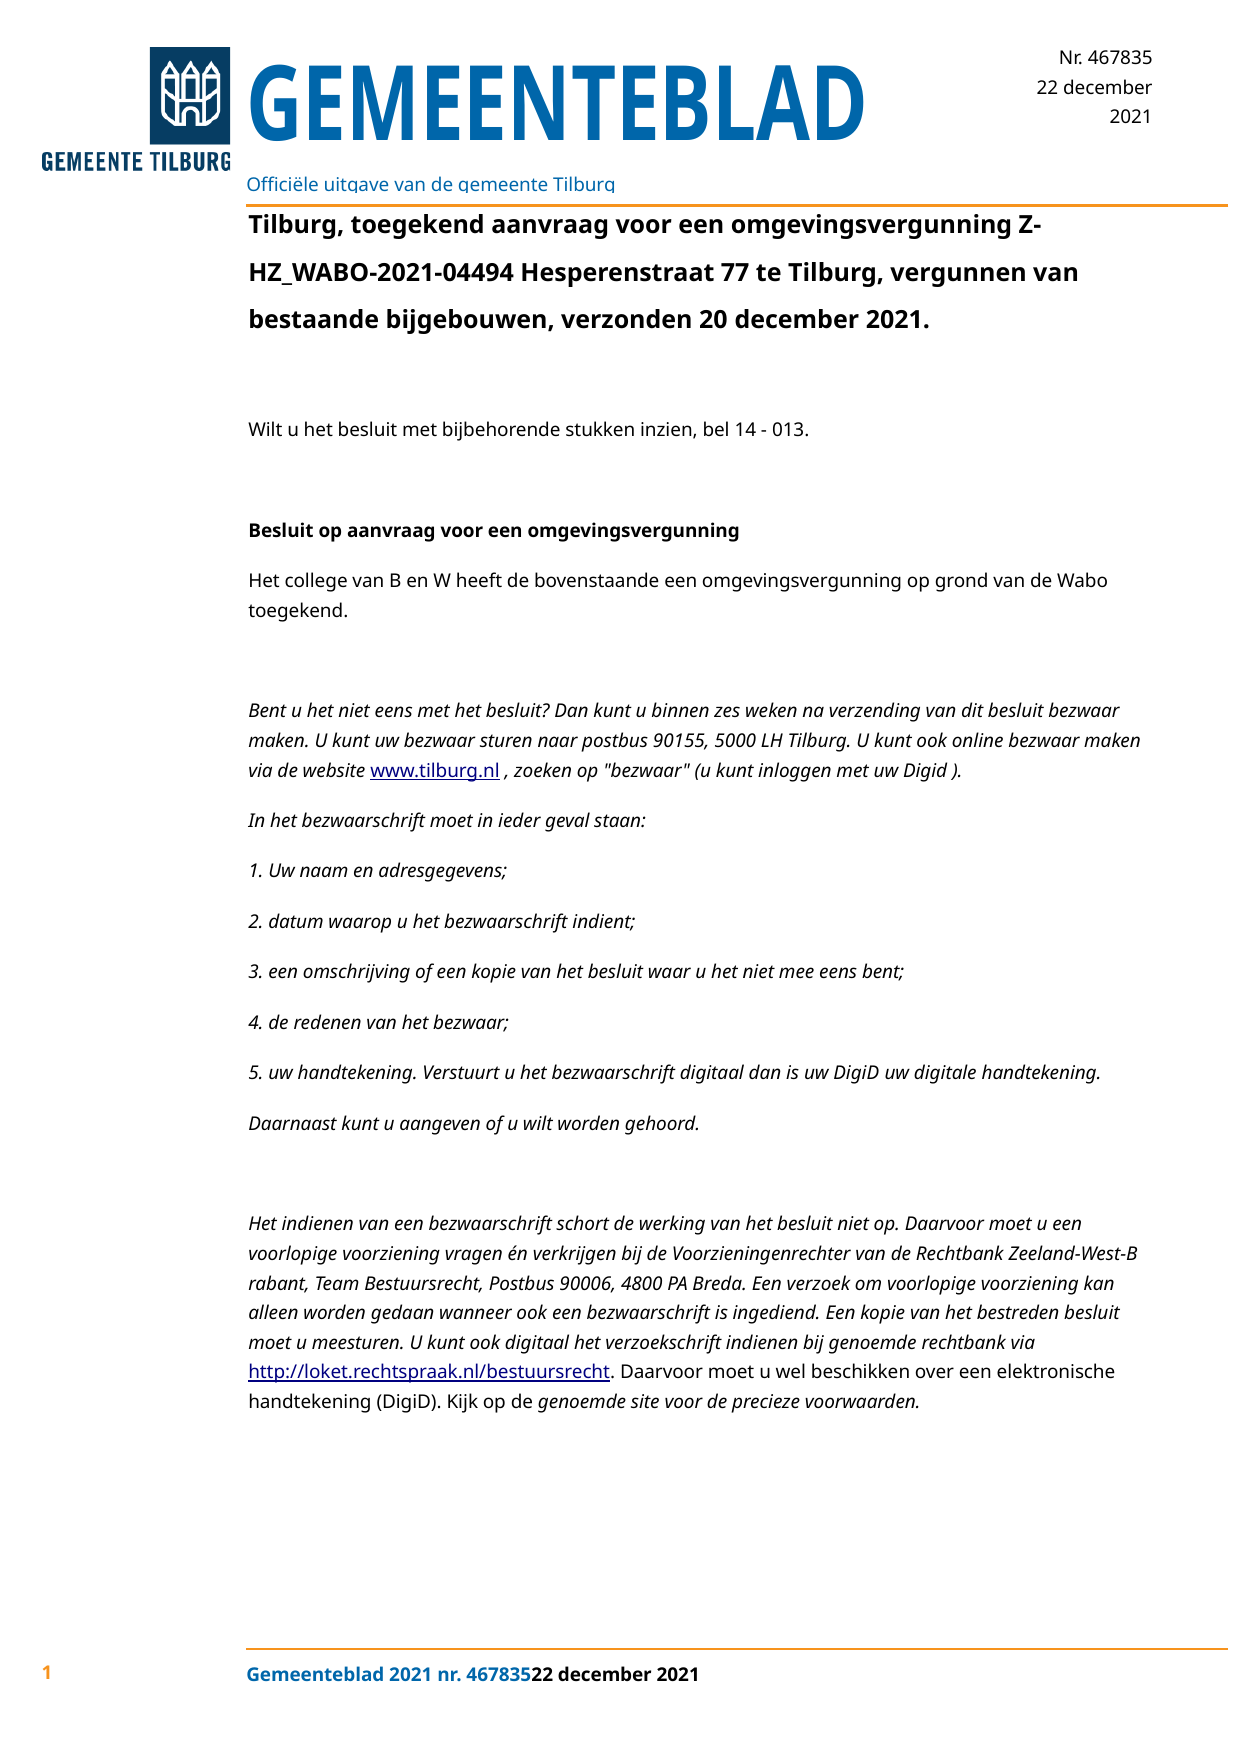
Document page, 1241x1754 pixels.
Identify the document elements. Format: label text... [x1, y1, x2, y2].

text 2. datum waarop u het bezwaarschrift indient; [248, 908, 1152, 934]
text Daarnaast kunt u aangeven of u wilt worden gehoord. [248, 1110, 1152, 1135]
text Het college van B en W heeft de bovenstaande een omgevingsvergunning op grond van de Wabo toegekend. [248, 567, 1152, 622]
text 5. uw handtekening. Verstuurt u het bezwaarschrift digitaal dan is uw DigiD uw digitale handtekening. [248, 1059, 1152, 1085]
picture [41, 47, 231, 172]
text Bent u het niet eens met het besluit? Dan kunt u binnen zes weken na verzending van dit besluit bezwaar maken. U kunt uw bezwaar sturen naar postbus 90155, 5000 LH Tilburg. U kunt ook online bezwaar maken via de website www.tilburg.nl , zoeken op "bezwaar" (u kunt inloggen met uw Digid ). [248, 698, 1152, 782]
text 1. Uw naam en adresgegevens; [248, 858, 1152, 883]
text 3. een omschrijving of een kopie van het besluit waar u het niet mee eens bent; [248, 958, 1152, 984]
text 4. de redenen van het bezwaar; [248, 1009, 1152, 1034]
text Tilburg, toegekend aanvraag voor een omgevingsvergunning Z-HZ_WABO-2021-04494 Hesperenstraat 77 te Tilburg, vergunnen van bestaande bijgebouwen, verzonden 20 december 2021. [248, 207, 1152, 336]
text In het bezwaarschrift moet in ieder geval staan: [248, 807, 1152, 833]
text Het indienen van een bezwaarschrift schort de werking van het besluit niet op. Daarvoor moet u een voorlopige voorziening vragen én verkrijgen bij de Voorzieningenrechter van de Rechtbank Zeeland-West-B rabant, Team Bestuursrecht, Postbus 90006, 4800 PA Breda. Een verzoek om voorlopige voorziening kan alleen worden gedaan wanneer ook een bezwaarschrift is ingediend. Een kopie van het bestreden besluit moet u meesturen. U kunt ook digitaal het verzoekschrift indienen bij genoemde rechtbank via http://loket.rechtspraak.nl/bestuursrecht. Daarvoor moet u wel beschikken over een elektronische handtekening (DigiD). Kijk op de genoemde site voor de precieze voorwaarden. [248, 1211, 1152, 1414]
text Wilt u het besluit met bijbehorende stukken inzien, bel 14 - 013. [248, 416, 1152, 442]
text Besluit op aanvraag voor een omgevingsvergunning [248, 517, 1152, 542]
